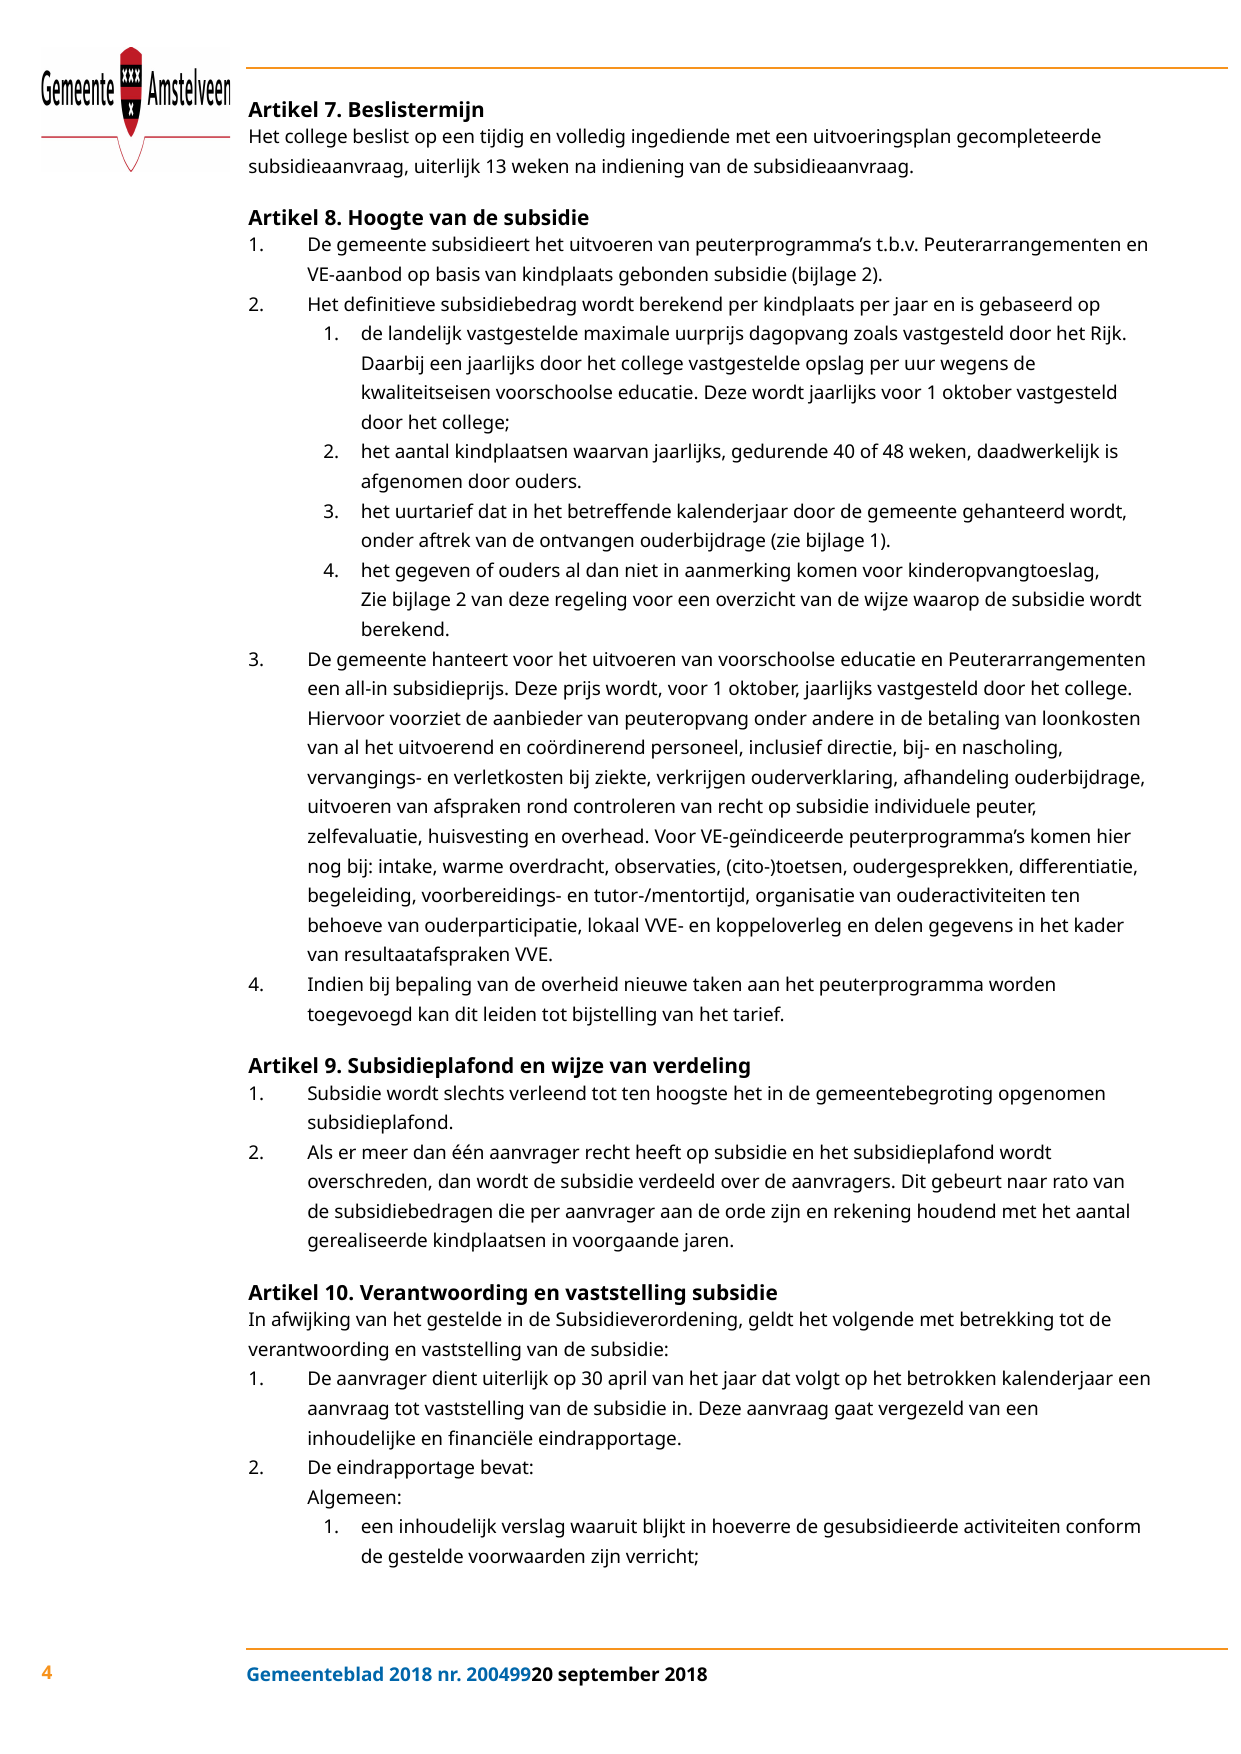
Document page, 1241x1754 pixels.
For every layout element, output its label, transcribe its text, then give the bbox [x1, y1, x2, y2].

text Het college beslist op een tijdig en volledig ingediende met een uitvoeringsplan gecompleteerde subsidieaanvraag, uiterlijk 13 weken na indiening van de subsidieaanvraag. [248, 123, 1152, 178]
text Artikel 9. Subsidieplafond en wijze van verdeling [248, 1051, 1152, 1080]
list Het definitieve subsidiebedrag wordt berekend per kindplaats per jaar en is gebaseerd op [248, 291, 1152, 317]
text Artikel 8. Hoogte van de subsidie [248, 203, 1152, 232]
list de landelijk vastgestelde maximale uurprijs dagopvang zoals vastgesteld door het Rijk. Daarbij een jaarlijks door het college vastgestelde opslag per uur wegens de kwaliteitseisen voorschoolse educatie. Deze wordt jaarlijks voor 1 oktober vastgesteld door het college; [323, 320, 1152, 435]
list een inhoudelijk verslag waaruit blijkt in hoeverre de gesubsidieerde activiteiten conform de gestelde voorwaarden zijn verricht; [323, 1513, 1152, 1569]
list De gemeente hanteert voor het uitvoeren van voorschoolse educatie en Peuterarrangementen een all-in subsidieprijs. Deze prijs wordt, voor 1 oktober, jaarlijks vastgesteld door het college. Hiervoor voorziet de aanbieder van peuteropvang onder andere in de betaling van loonkosten van al het uitvoerend en coördinerend personeel, inclusief directie, bij- en nascholing, vervangings- en verletkosten bij ziekte, verkrijgen ouderverklaring, afhandeling ouderbijdrage, uitvoeren van afspraken rond controleren van recht op subsidie individuele peuter, zelfevaluatie, huisvesting en overhead. Voor VE-geïndiceerde peuterprogramma’s komen hier nog bij: intake, warme overdracht, observaties, (cito-)toetsen, oudergesprekken, differentiatie, begeleiding, voorbereidings- en tutor-/mentortijd, organisatie van ouderactiviteiten ten behoeve van ouderparticipatie, lokaal VVE- en koppeloverleg en delen gegevens in het kader van resultaatafspraken VVE. [248, 646, 1152, 967]
picture [41, 47, 231, 172]
text Artikel 7. Beslistermijn [248, 95, 1152, 123]
text In afwijking van het gestelde in de Subsidieverordening, geldt het volgende met betrekking tot de verantwoording en vaststelling van de subsidie: [248, 1306, 1152, 1362]
list het uurtarief dat in het betreffende kalenderjaar door de gemeente gehanteerd wordt, onder aftrek van de ontvangen ouderbijdrage (zie bijlage 1). [323, 498, 1152, 553]
list Als er meer dan één aanvrager recht heeft op subsidie en het subsidieplafond wordt overschreden, dan wordt de subsidie verdeeld over de aanvragers. Dit gebeurt naar rato van de subsidiebedragen die per aanvrager aan de orde zijn en rekening houdend met het aantal gerealiseerde kindplaatsen in voorgaande jaren. [248, 1139, 1152, 1253]
text Artikel 10. Verantwoording en vaststelling subsidie [248, 1278, 1152, 1306]
list Indien bij bepaling van de overheid nieuwe taken aan het peuterprogramma worden toegevoegd kan dit leiden tot bijstelling van het tarief. [248, 971, 1152, 1027]
list De aanvrager dient uiterlijk op 30 april van het jaar dat volgt op het betrokken kalenderjaar een aanvraag tot vaststelling van de subsidie in. Deze aanvraag gaat vergezeld van een inhoudelijke en financiële eindrapportage. [248, 1366, 1152, 1451]
list De gemeente subsidieert het uitvoeren van peuterprogramma’s t.b.v. Peuterarrangementen en VE-aanbod op basis van kindplaats gebonden subsidie (bijlage 2). [248, 232, 1152, 287]
list Subsidie wordt slechts verleend tot ten hoogste het in de gemeentebegroting opgenomen subsidieplafond. [248, 1080, 1152, 1135]
list het gegeven of ouders al dan niet in aanmerking komen voor kinderopvangtoeslag, [323, 557, 1152, 583]
list De eindrapportage bevat: [248, 1454, 1152, 1480]
list het aantal kindplaatsen waarvan jaarlijks, gedurende 40 of 48 weken, daadwerkelijk is afgenomen door ouders. [323, 439, 1152, 494]
list Algemeen: [248, 1484, 1152, 1510]
list Zie bijlage 2 van deze regeling voor een overzicht van de wijze waarop de subsidie wordt berekend. [323, 587, 1152, 642]
